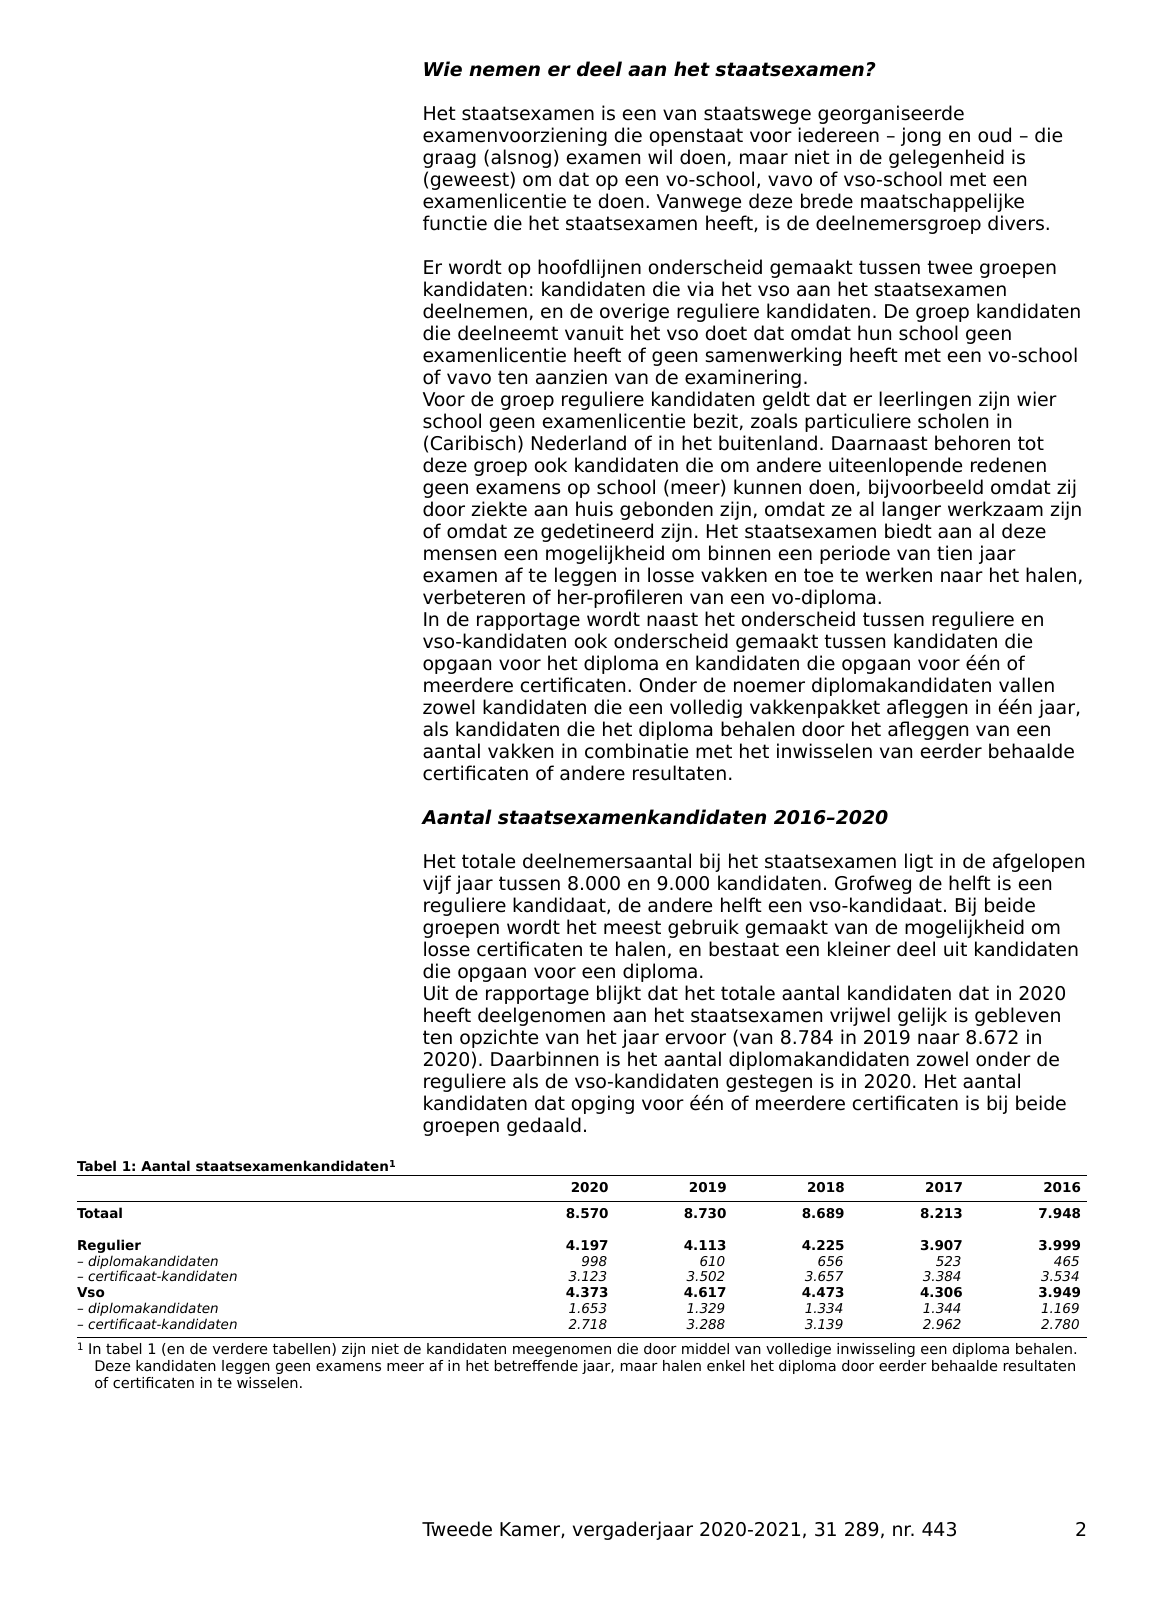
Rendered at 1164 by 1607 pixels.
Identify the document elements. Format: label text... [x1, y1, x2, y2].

table_cell 3.502 [614, 1269, 732, 1285]
table_cell [614, 1222, 732, 1238]
text In de rapportage wordt naast het onderscheid tussen reguliere en vso-kandidaten ook onderscheid gemaakt tussen kandidaten die opgaan voor het diploma en kandidaten die opgaan voor één of meerdere certificaten. Onder de noemer diplomakandidaten vallen zowel kandidaten die een volledig vakkenpakket afleggen in één jaar, als kandidaten die het diploma behalen door het afleggen van een aantal vakken in combinatie met het inwisselen van eerder behaalde certificaten of andere resultaten. [422, 609, 1087, 785]
table_cell 610 [614, 1254, 732, 1269]
table_header Tabel 1: Aantal staatsexamenkandidaten1 [77, 1159, 1087, 1174]
table_cell 1.169 [969, 1301, 1087, 1316]
table_cell 4.197 [496, 1238, 614, 1253]
table_cell Totaal [77, 1202, 496, 1222]
table_cell 523 [850, 1254, 968, 1269]
table_cell 3.534 [969, 1269, 1087, 1285]
table_cell 3.384 [850, 1269, 968, 1285]
table_cell [732, 1222, 850, 1238]
table_cell – certificaat-kandidaten [77, 1269, 496, 1285]
table_cell 656 [732, 1254, 850, 1269]
table_cell 3.123 [496, 1269, 614, 1285]
table_cell 4.225 [732, 1238, 850, 1253]
table_cell 7.948 [969, 1202, 1087, 1222]
table_cell 2.718 [496, 1316, 614, 1337]
table_cell 4.113 [614, 1238, 732, 1253]
table_cell 8.689 [732, 1202, 850, 1222]
table_cell 1.653 [496, 1301, 614, 1316]
text Er wordt op hoofdlijnen onderscheid gemaakt tussen twee groepen kandidaten: kandidaten die via het vso aan het staatsexamen deelnemen, en de overige reguliere kandidaten. De groep kandidaten die deelneemt vanuit het vso doet dat omdat hun school geen examenlicentie heeft of geen samenwerking heeft met een vo-school of vavo ten aanzien van de examinering. [422, 257, 1087, 389]
table_cell 2017 [850, 1176, 968, 1201]
text Uit de rapportage blijkt dat het totale aantal kandidaten dat in 2020 heeft deelgenomen aan het staatsexamen vrijwel gelijk is gebleven ten opzichte van het jaar ervoor (van 8.784 in 2019 naar 8.672 in 2020). Daarbinnen is het aantal diplomakandidaten zowel onder de reguliere als de vso-kandidaten gestegen is in 2020. Het aantal kandidaten dat opging voor één of meerdere certificaten is bij beide groepen gedaald. [422, 983, 1087, 1137]
table_cell 8.730 [614, 1202, 732, 1222]
table_cell 8.213 [850, 1202, 968, 1222]
table_cell 3.139 [732, 1316, 850, 1337]
table_cell [77, 1176, 496, 1201]
table_cell 2.962 [850, 1316, 968, 1337]
table_cell 4.617 [614, 1285, 732, 1301]
text Voor de groep reguliere kandidaten geldt dat er leerlingen zijn wier school geen examenlicentie bezit, zoals particuliere scholen in (Caribisch) Nederland of in het buitenland. Daarnaast behoren tot deze groep ook kandidaten die om andere uiteenlopende redenen geen examens op school (meer) kunnen doen, bijvoorbeeld omdat zij door ziekte aan huis gebonden zijn, omdat ze al langer werkzaam zijn of omdat ze gedetineerd zijn. Het staatsexamen biedt aan al deze mensen een mogelijkheid om binnen een periode van tien jaar examen af te leggen in losse vakken en toe te werken naar het halen, verbeteren of her-profileren van een vo-diploma. [422, 389, 1087, 609]
table_cell 1.344 [850, 1301, 968, 1316]
table_cell 2016 [969, 1176, 1087, 1201]
table_cell 1.334 [732, 1301, 850, 1316]
table_cell 465 [969, 1254, 1087, 1269]
table_cell Vso [77, 1285, 496, 1301]
subtitle Wie nemen er deel aan het staatsexamen? [422, 59, 1087, 81]
table_cell 1.329 [614, 1301, 732, 1316]
table_cell [77, 1222, 496, 1238]
table_cell 3.657 [732, 1269, 850, 1285]
table_cell 4.306 [850, 1285, 968, 1301]
table_cell – certificaat-kandidaten [77, 1316, 496, 1337]
table_cell – diplomakandidaten [77, 1301, 496, 1316]
table_cell Regulier [77, 1238, 496, 1253]
text Het totale deelnemersaantal bij het staatsexamen ligt in de afgelopen vijf jaar tussen 8.000 en 9.000 kandidaten. Grofweg de helft is een reguliere kandidaat, de andere helft een vso-kandidaat. Bij beide groepen wordt het meest gebruik gemaakt van de mogelijkheid om losse certificaten te halen, en bestaat een kleiner deel uit kandidaten die opgaan voor een diploma. [422, 851, 1087, 983]
subtitle Aantal staatsexamenkandidaten 2016–2020 [422, 807, 1087, 829]
table_cell 4.373 [496, 1285, 614, 1301]
table_cell 4.473 [732, 1285, 850, 1301]
table_cell 1 In tabel 1 (en de verdere tabellen) zijn niet de kandidaten meegenomen die door middel van volledige inwisseling een diploma behalen. Deze kandidaten leggen geen examens meer af in het betreffende jaar, maar halen enkel het diploma door eerder behaalde resultaten of certificaten in te wisselen. [77, 1338, 1087, 1391]
table_cell 2019 [614, 1176, 732, 1201]
table_cell 998 [496, 1254, 614, 1269]
table_cell 3.999 [969, 1238, 1087, 1253]
table_cell 8.570 [496, 1202, 614, 1222]
table_cell [969, 1222, 1087, 1238]
table_cell [850, 1222, 968, 1238]
table_cell 2.780 [969, 1316, 1087, 1337]
text Het staatsexamen is een van staatswege georganiseerde examenvoorziening die openstaat voor iedereen – jong en oud – die graag (alsnog) examen wil doen, maar niet in de gelegenheid is (geweest) om dat op een vo-school, vavo of vso-school met een examenlicentie te doen. Vanwege deze brede maatschappelijke functie die het staatsexamen heeft, is de deelnemersgroep divers. [422, 103, 1087, 235]
table_cell 2020 [496, 1176, 614, 1201]
table_cell 3.288 [614, 1316, 732, 1337]
table_cell [496, 1222, 614, 1238]
table_cell – diplomakandidaten [77, 1254, 496, 1269]
table_cell 3.949 [969, 1285, 1087, 1301]
table_cell 3.907 [850, 1238, 968, 1253]
table_cell 2018 [732, 1176, 850, 1201]
